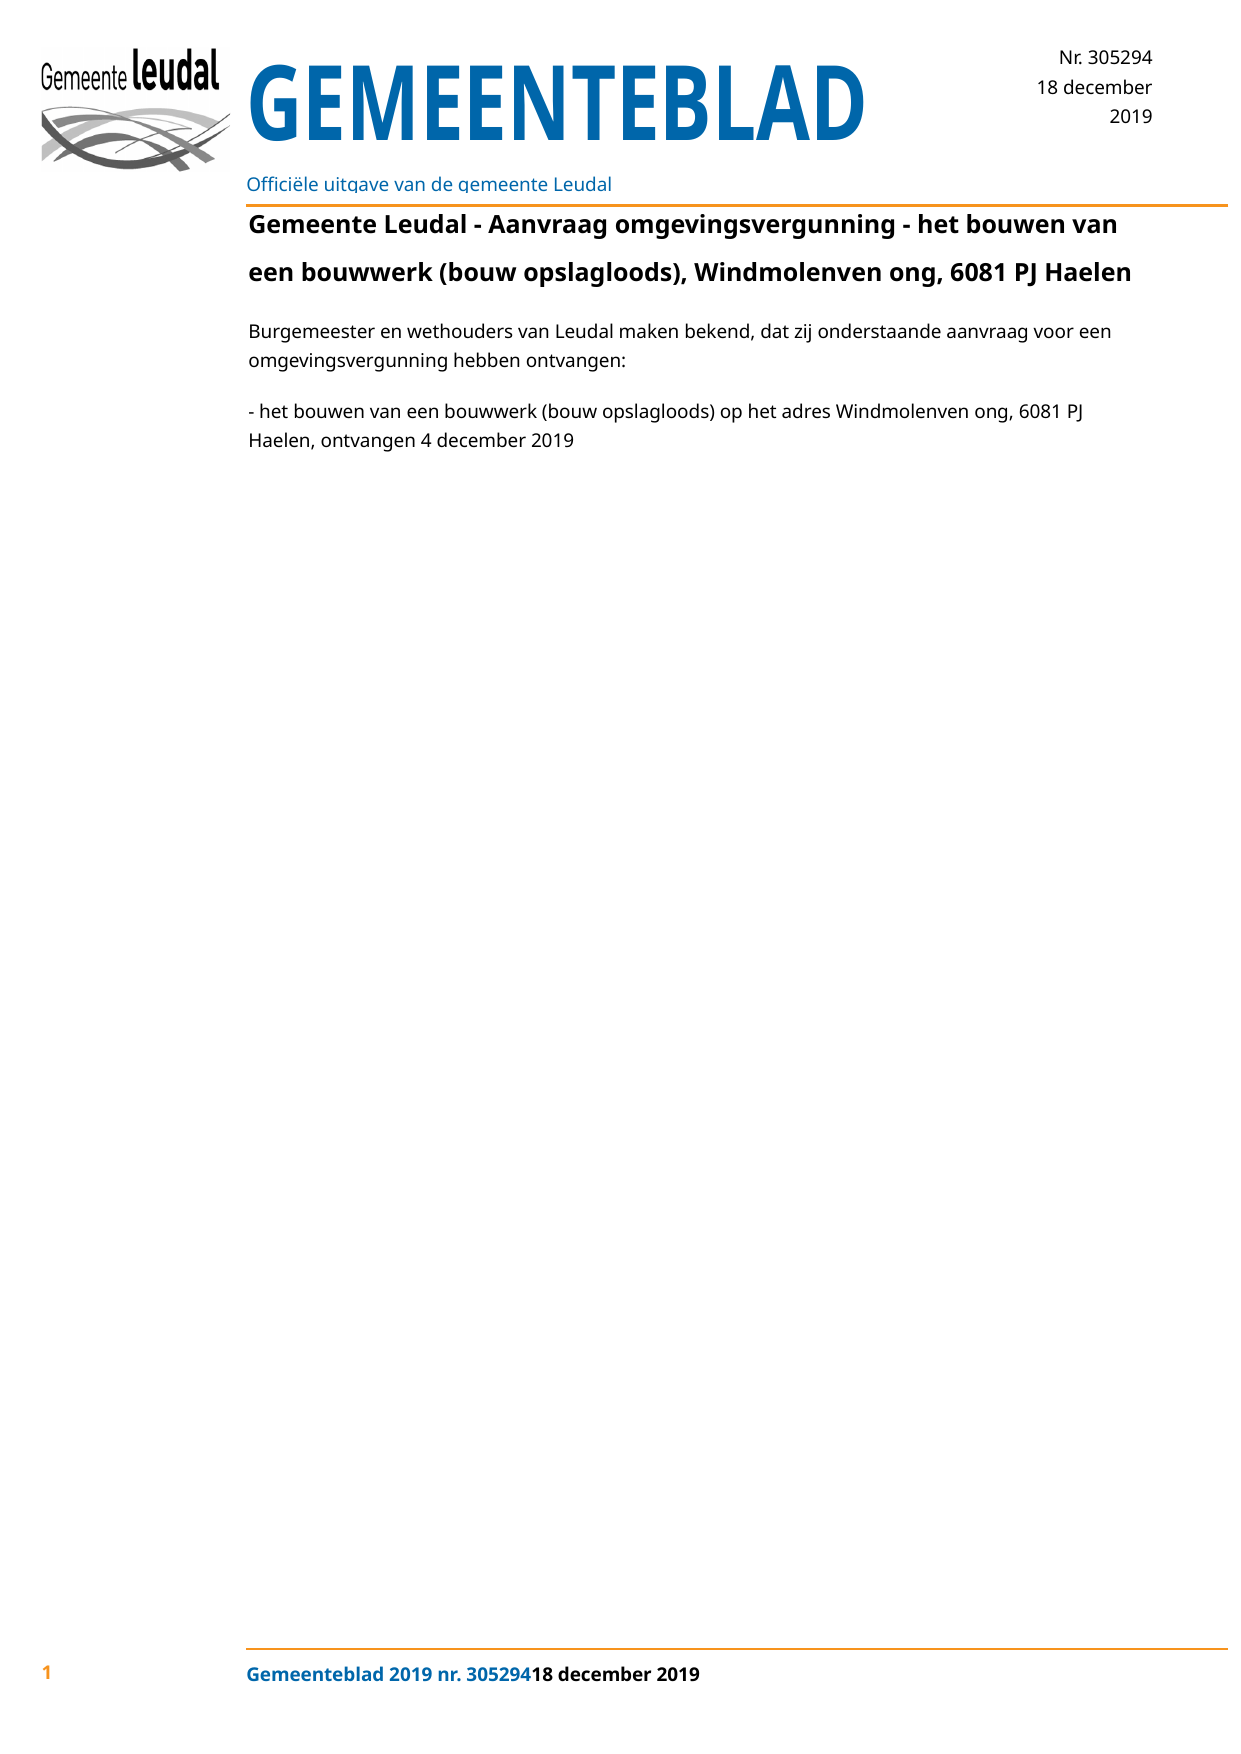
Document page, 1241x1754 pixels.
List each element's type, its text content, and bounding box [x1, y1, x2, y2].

text Burgemeester en wethouders van Leudal maken bekend, dat zij onderstaande aanvraag voor een omgevingsvergunning hebben ontvangen: [248, 318, 1152, 373]
text - het bouwen van een bouwwerk (bouw opslagloods) op het adres Windmolenven ong, 6081 PJ Haelen, ontvangen 4 december 2019 [248, 398, 1152, 453]
picture [41, 47, 231, 172]
text Gemeente Leudal - Aanvraag omgevingsvergunning - het bouwen van een bouwwerk (bouw opslagloods), Windmolenven ong, 6081 PJ Haelen [248, 207, 1152, 288]
